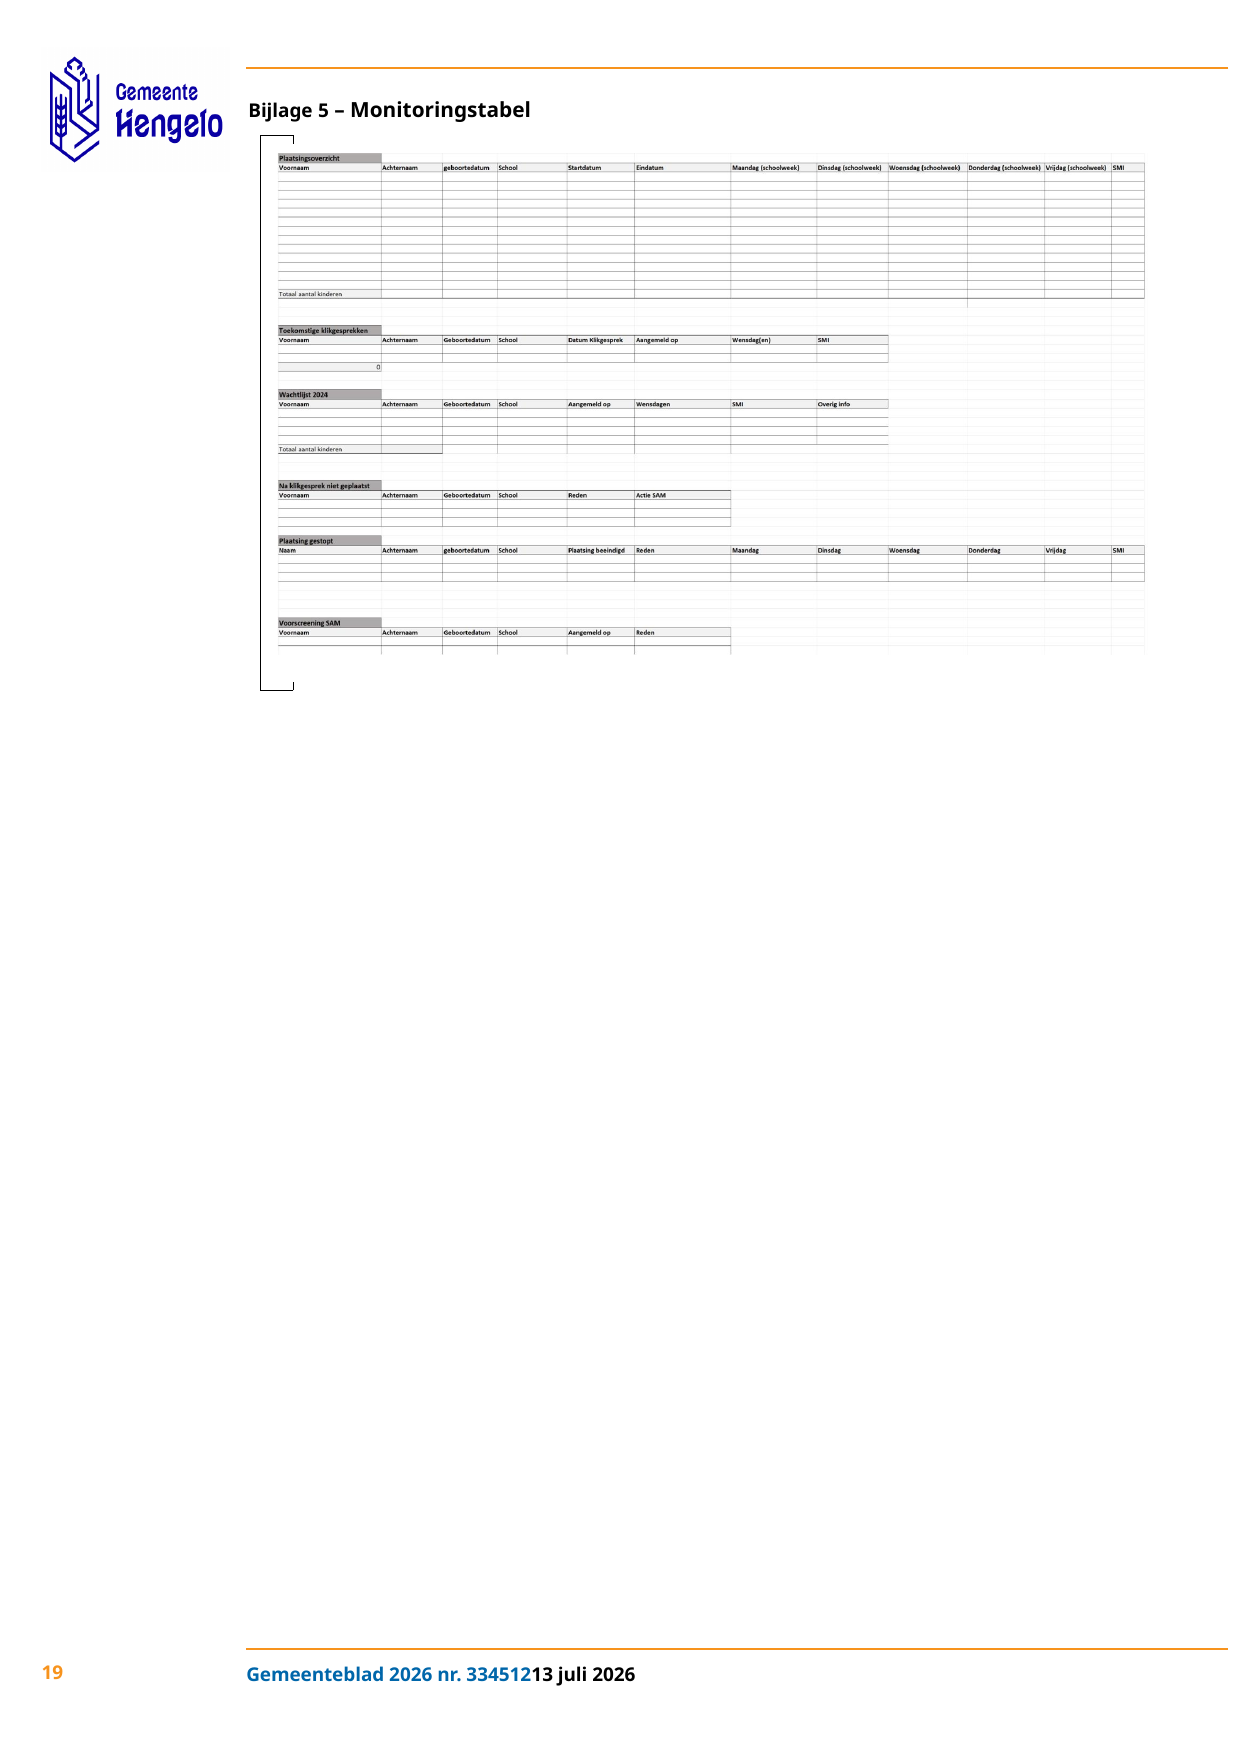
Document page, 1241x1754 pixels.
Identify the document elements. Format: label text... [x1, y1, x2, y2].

picture [268, 144, 1173, 682]
picture [41, 47, 231, 172]
text Bijlage 5 – Monitoringstabel [248, 95, 1152, 123]
